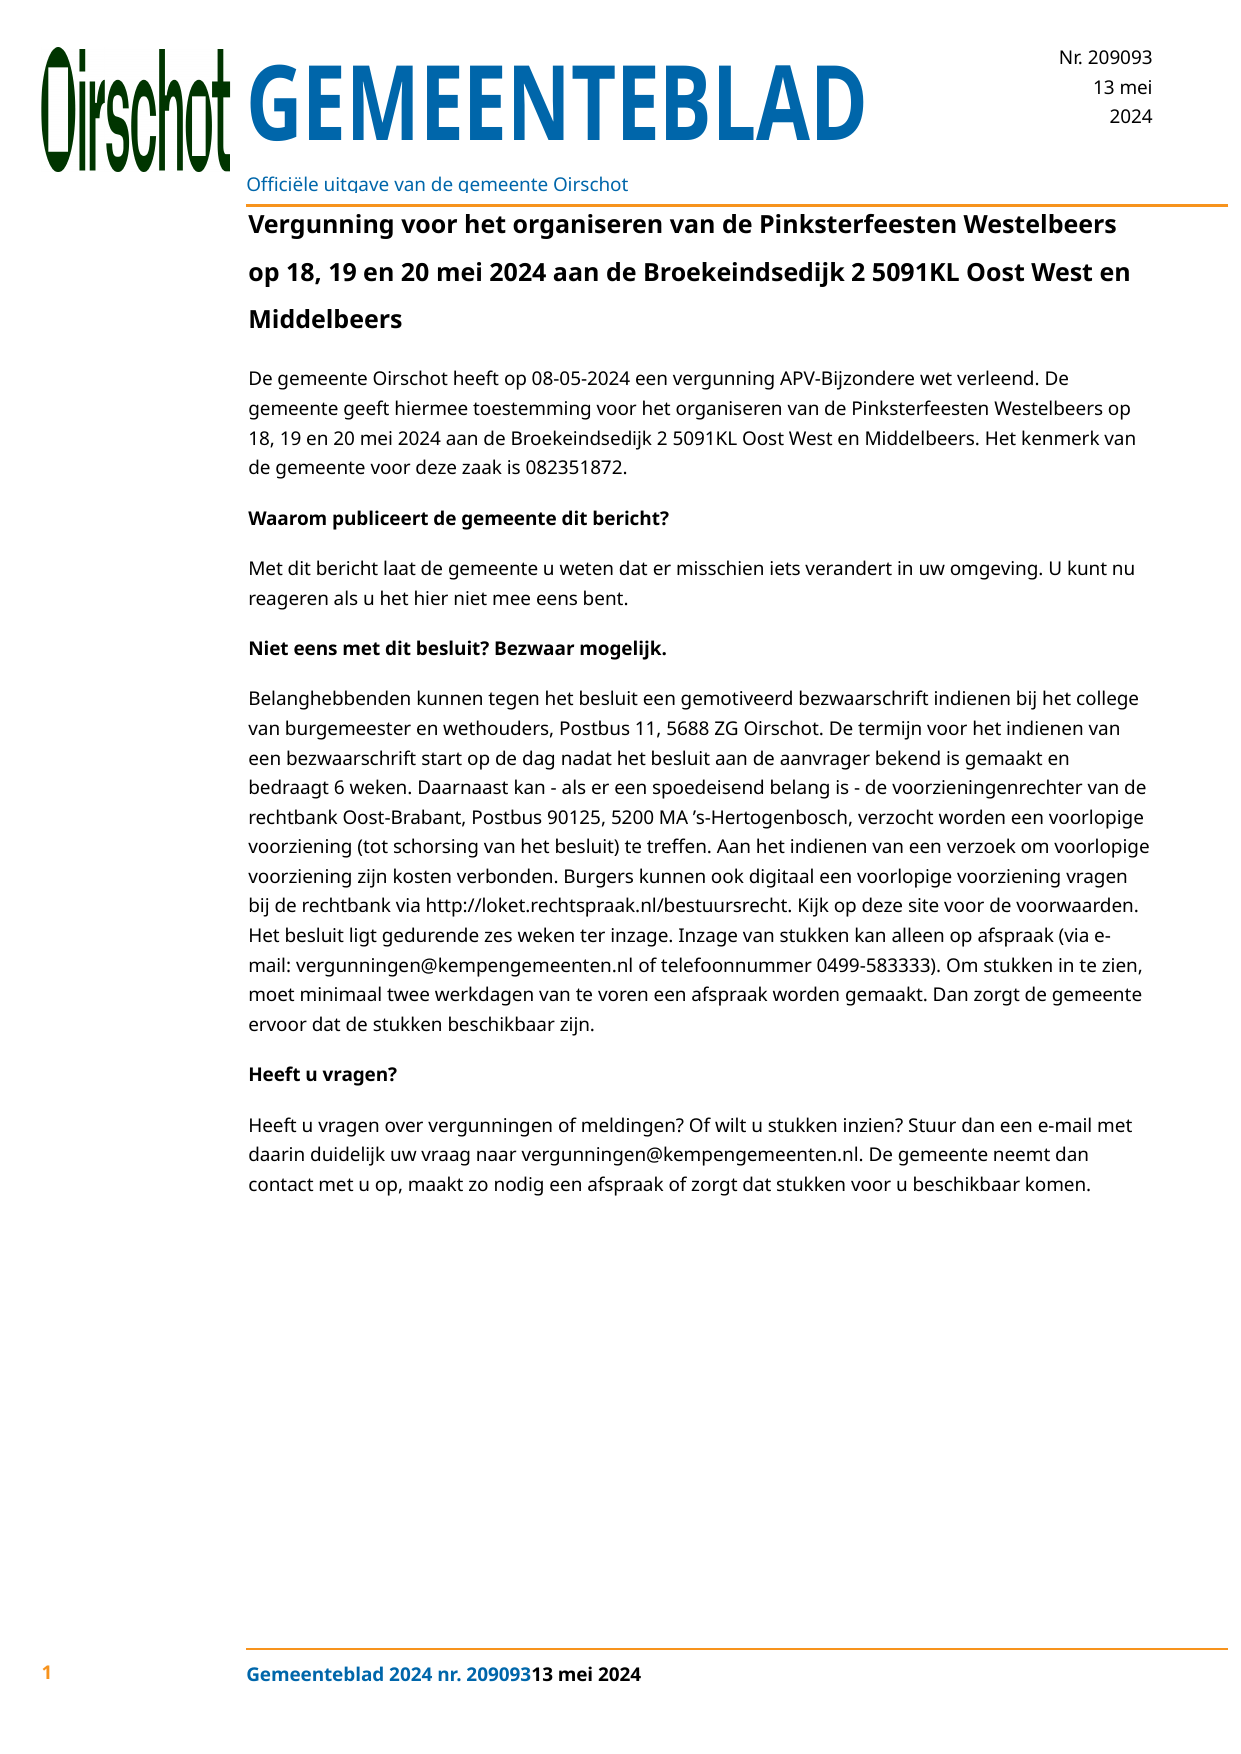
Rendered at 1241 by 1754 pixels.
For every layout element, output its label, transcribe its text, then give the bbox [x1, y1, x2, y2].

text Waarom publiceert de gemeente dit bericht? [248, 505, 1152, 530]
text Niet eens met dit besluit? Bezwaar mogelijk. [248, 635, 1152, 661]
text Heeft u vragen over vergunningen of meldingen? Of wilt u stukken inzien? Stuur dan een e-mail met daarin duidelijk uw vraag naar vergunningen@kempengemeenten.nl. De gemeente neemt dan contact met u op, maakt zo nodig een afspraak of zorgt dat stukken voor u beschikbaar komen. [248, 1112, 1152, 1197]
text Vergunning voor het organiseren van de Pinksterfeesten Westelbeers op 18, 19 en 20 mei 2024 aan de Broekeindsedijk 2 5091KL Oost West en Middelbeers [248, 207, 1152, 336]
picture [41, 47, 231, 172]
text De gemeente Oirschot heeft op 08-05-2024 een vergunning APV-Bijzondere wet verleend. De gemeente geeft hiermee toestemming voor het organiseren van de Pinksterfeesten Westelbeers op 18, 19 en 20 mei 2024 aan de Broekeindsedijk 2 5091KL Oost West en Middelbeers. Het kenmerk van de gemeente voor deze zaak is 082351872. [248, 366, 1152, 480]
text Met dit bericht laat de gemeente u weten dat er misschien iets verandert in uw omgeving. U kunt nu reageren als u het hier niet mee eens bent. [248, 555, 1152, 610]
text Heeft u vragen? [248, 1061, 1152, 1087]
text Belanghebbenden kunnen tegen het besluit een gemotiveerd bezwaarschrift indienen bij het college van burgemeester en wethouders, Postbus 11, 5688 ZG Oirschot. De termijn voor het indienen van een bezwaarschrift start op de dag nadat het besluit aan de aanvrager bekend is gemaakt en bedraagt 6 weken. Daarnaast kan - als er een spoedeisend belang is - de voorzieningenrechter van de rechtbank Oost-Brabant, Postbus 90125, 5200 MA ’s-Hertogenbosch, verzocht worden een voorlopige voorziening (tot schorsing van het besluit) te treffen. Aan het indienen van een verzoek om voorlopige voorziening zijn kosten verbonden. Burgers kunnen ook digitaal een voorlopige voorziening vragen bij de rechtbank via http://loket.rechtspraak.nl/bestuursrecht. Kijk op deze site voor de voorwaarden. Het besluit ligt gedurende zes weken ter inzage. Inzage van stukken kan alleen op afspraak (via e-mail: vergunningen@kempengemeenten.nl of telefoonnummer 0499-583333). Om stukken in te zien, moet minimaal twee werkdagen van te voren een afspraak worden gemaakt. Dan zorgt de gemeente ervoor dat de stukken beschikbaar zijn. [248, 686, 1152, 1037]
